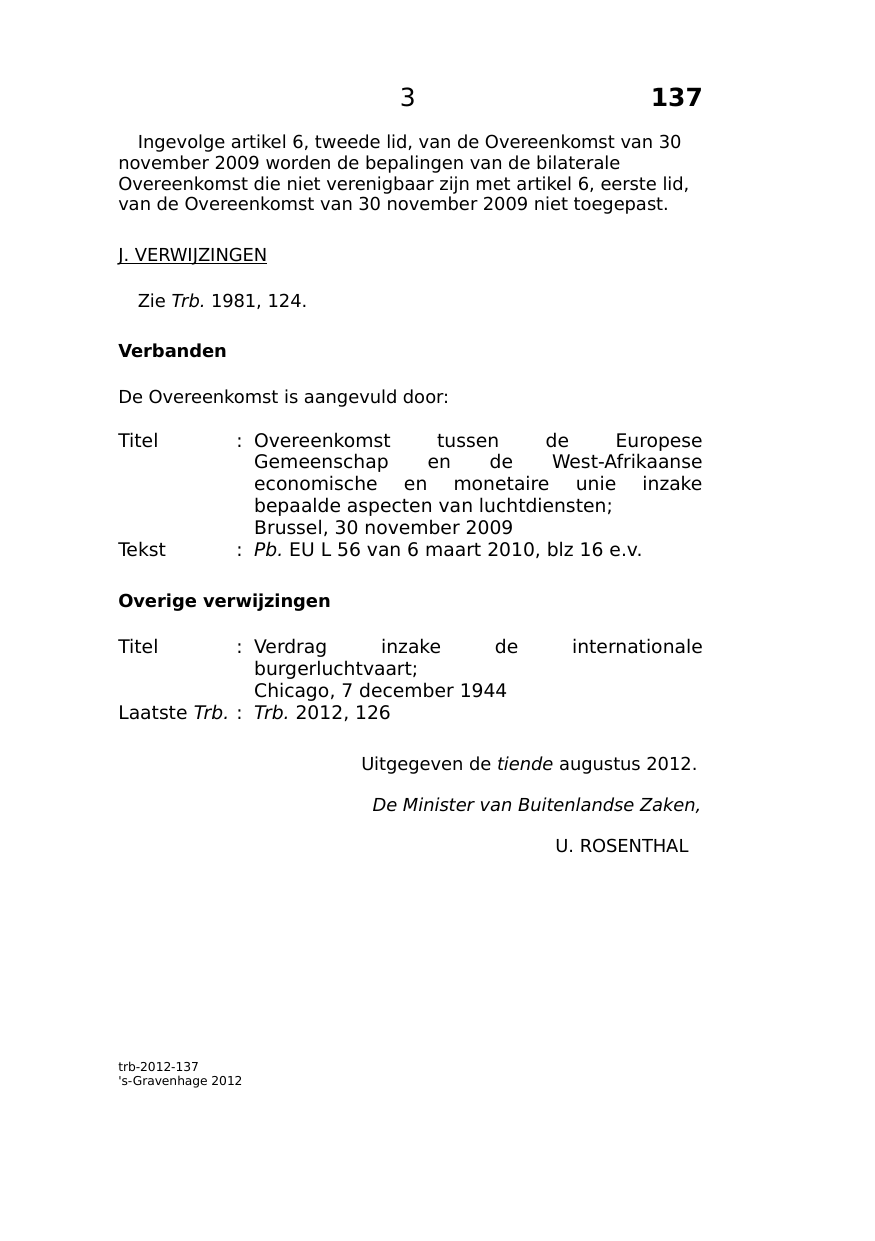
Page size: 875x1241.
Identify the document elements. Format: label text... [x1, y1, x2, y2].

table_cell : [236, 702, 254, 724]
table_cell : [236, 539, 254, 561]
subtitle Verbanden [118, 341, 703, 362]
subtitle J. VERWIJZINGEN [118, 245, 703, 266]
table_cell Tekst [118, 539, 236, 561]
text 's-Gravenhage 2012 [118, 1074, 352, 1088]
table_header Titel [118, 637, 236, 702]
table_header Titel [118, 430, 236, 539]
text Ingevolge artikel 6, tweede lid, van de Overeenkomst van 30 november 2009 worden de bepalingen van de bilaterale Overeenkomst die niet verenigbaar zijn met artikel 6, eerste lid, van de Overeenkomst van 30 november 2009 niet toegepast. [118, 132, 703, 215]
table_cell Laatste Trb. [118, 702, 236, 724]
subtitle Overige verwijzingen [118, 591, 703, 612]
text Uitgegeven de tiende augustus 2012. [118, 754, 703, 775]
text Zie Trb. 1981, 124. [118, 291, 703, 311]
table_cell Pb. EU L 56 van 6 maart 2010, blz 16 e.v. [254, 539, 703, 561]
text De Minister van Buitenlandse Zaken, U. ROSENTHAL [118, 795, 703, 857]
table_header Overeenkomst tussen de Europese Gemeenschap en de West-Afrikaanse economische en monetaire unie inzake bepaalde aspecten van luchtdiensten; Brussel, 30 november 2009 [254, 430, 703, 539]
text trb-2012-137 [118, 1060, 352, 1074]
table_header : [236, 430, 254, 539]
table_header : [236, 637, 254, 702]
table_cell Trb. 2012, 126 [254, 702, 703, 724]
text De Overeenkomst is aangevuld door: [118, 387, 703, 408]
table_header Verdrag inzake de internationale burgerluchtvaart; Chicago, 7 december 1944 [254, 637, 703, 702]
